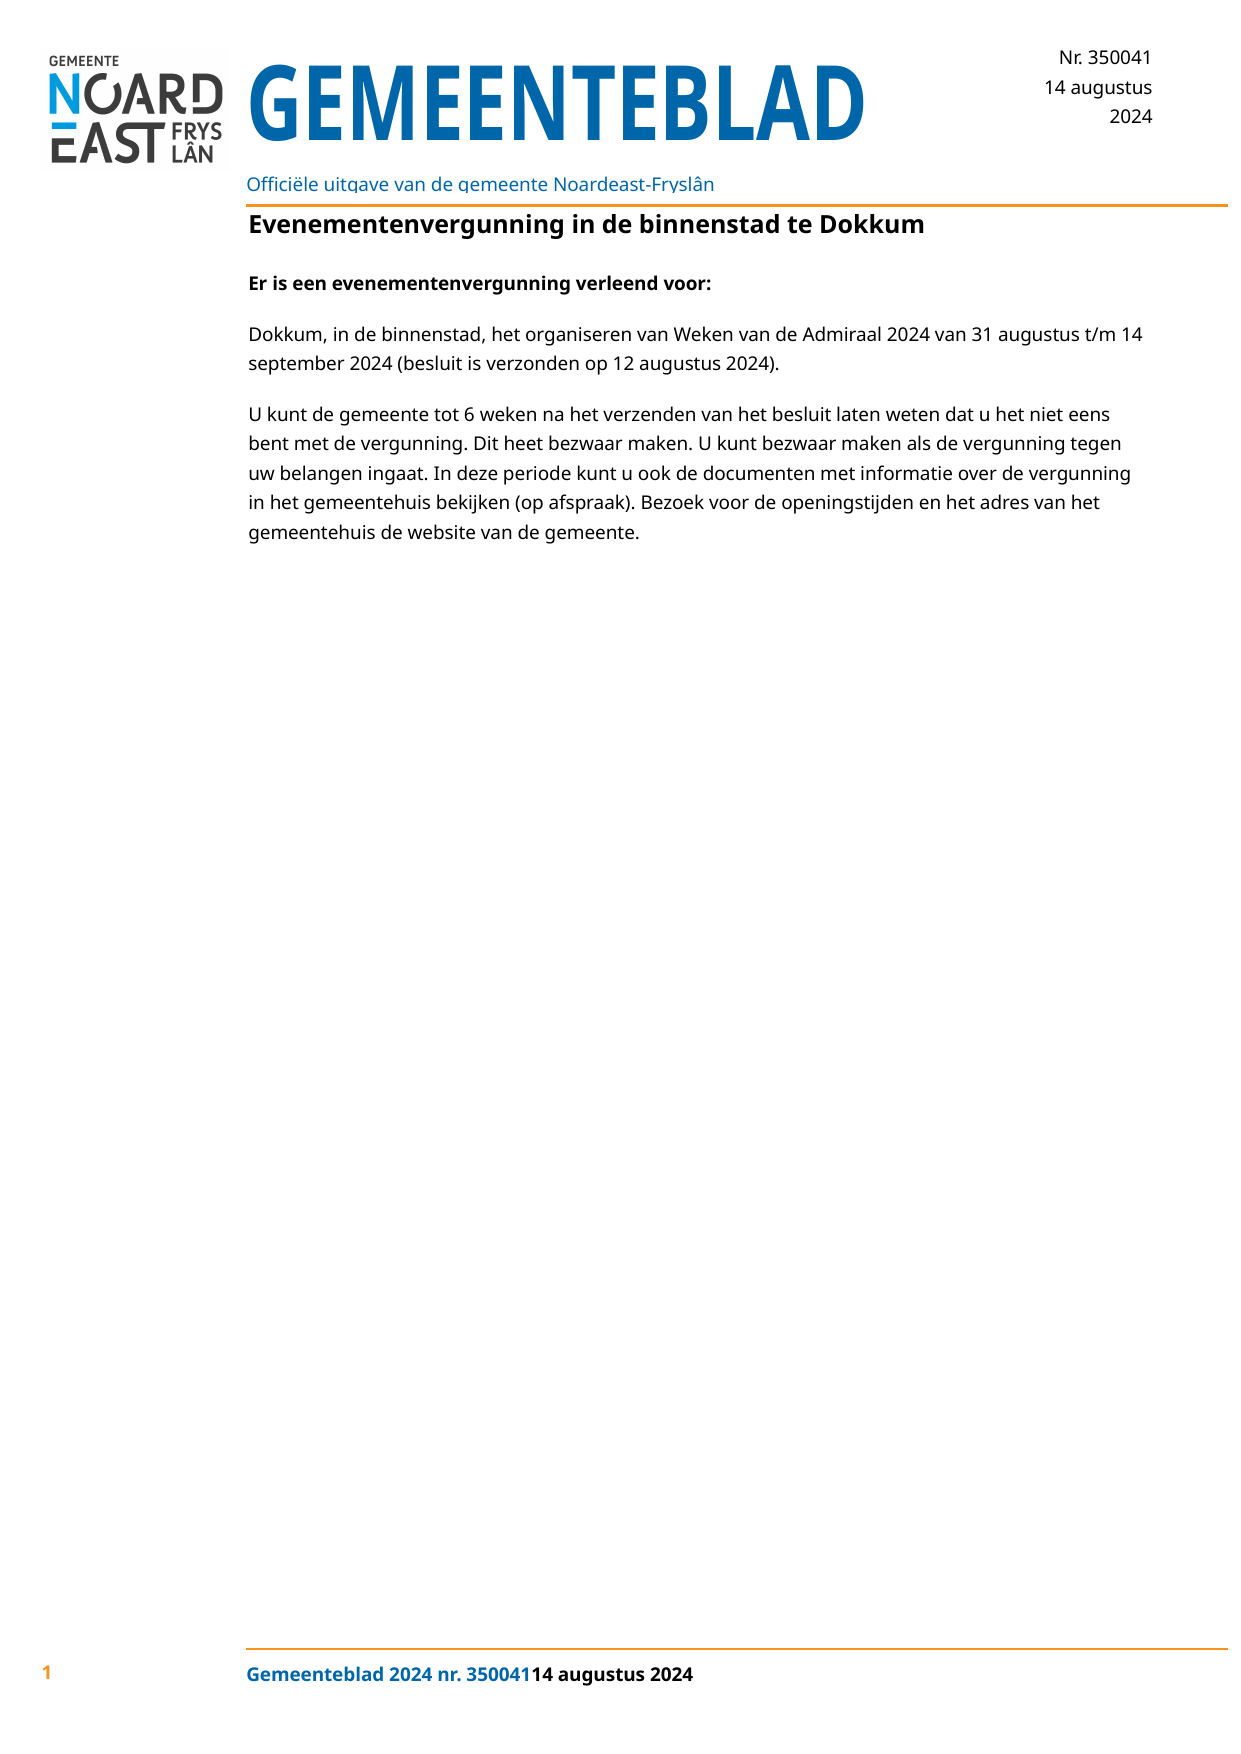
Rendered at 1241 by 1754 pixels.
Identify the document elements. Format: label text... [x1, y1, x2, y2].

text Dokkum, in de binnenstad, het organiseren van Weken van de Admiraal 2024 van 31 augustus t/m 14 september 2024 (besluit is verzonden op 12 augustus 2024). [248, 321, 1152, 376]
text Evenementenvergunning in de binnenstad te Dokkum [248, 207, 1152, 241]
text U kunt de gemeente tot 6 weken na het verzenden van het besluit laten weten dat u het niet eens bent met de vergunning. Dit heet bezwaar maken. U kunt bezwaar maken als de vergunning tegen uw belangen ingaat. In deze periode kunt u ook de documenten met informatie over de vergunning in het gemeentehuis bekijken (op afspraak). Bezoek voor de openingstijden en het adres van het gemeentehuis de website van de gemeente. [248, 401, 1152, 545]
text Er is een evenementenvergunning verleend voor: [248, 270, 1152, 296]
picture [41, 47, 231, 172]
